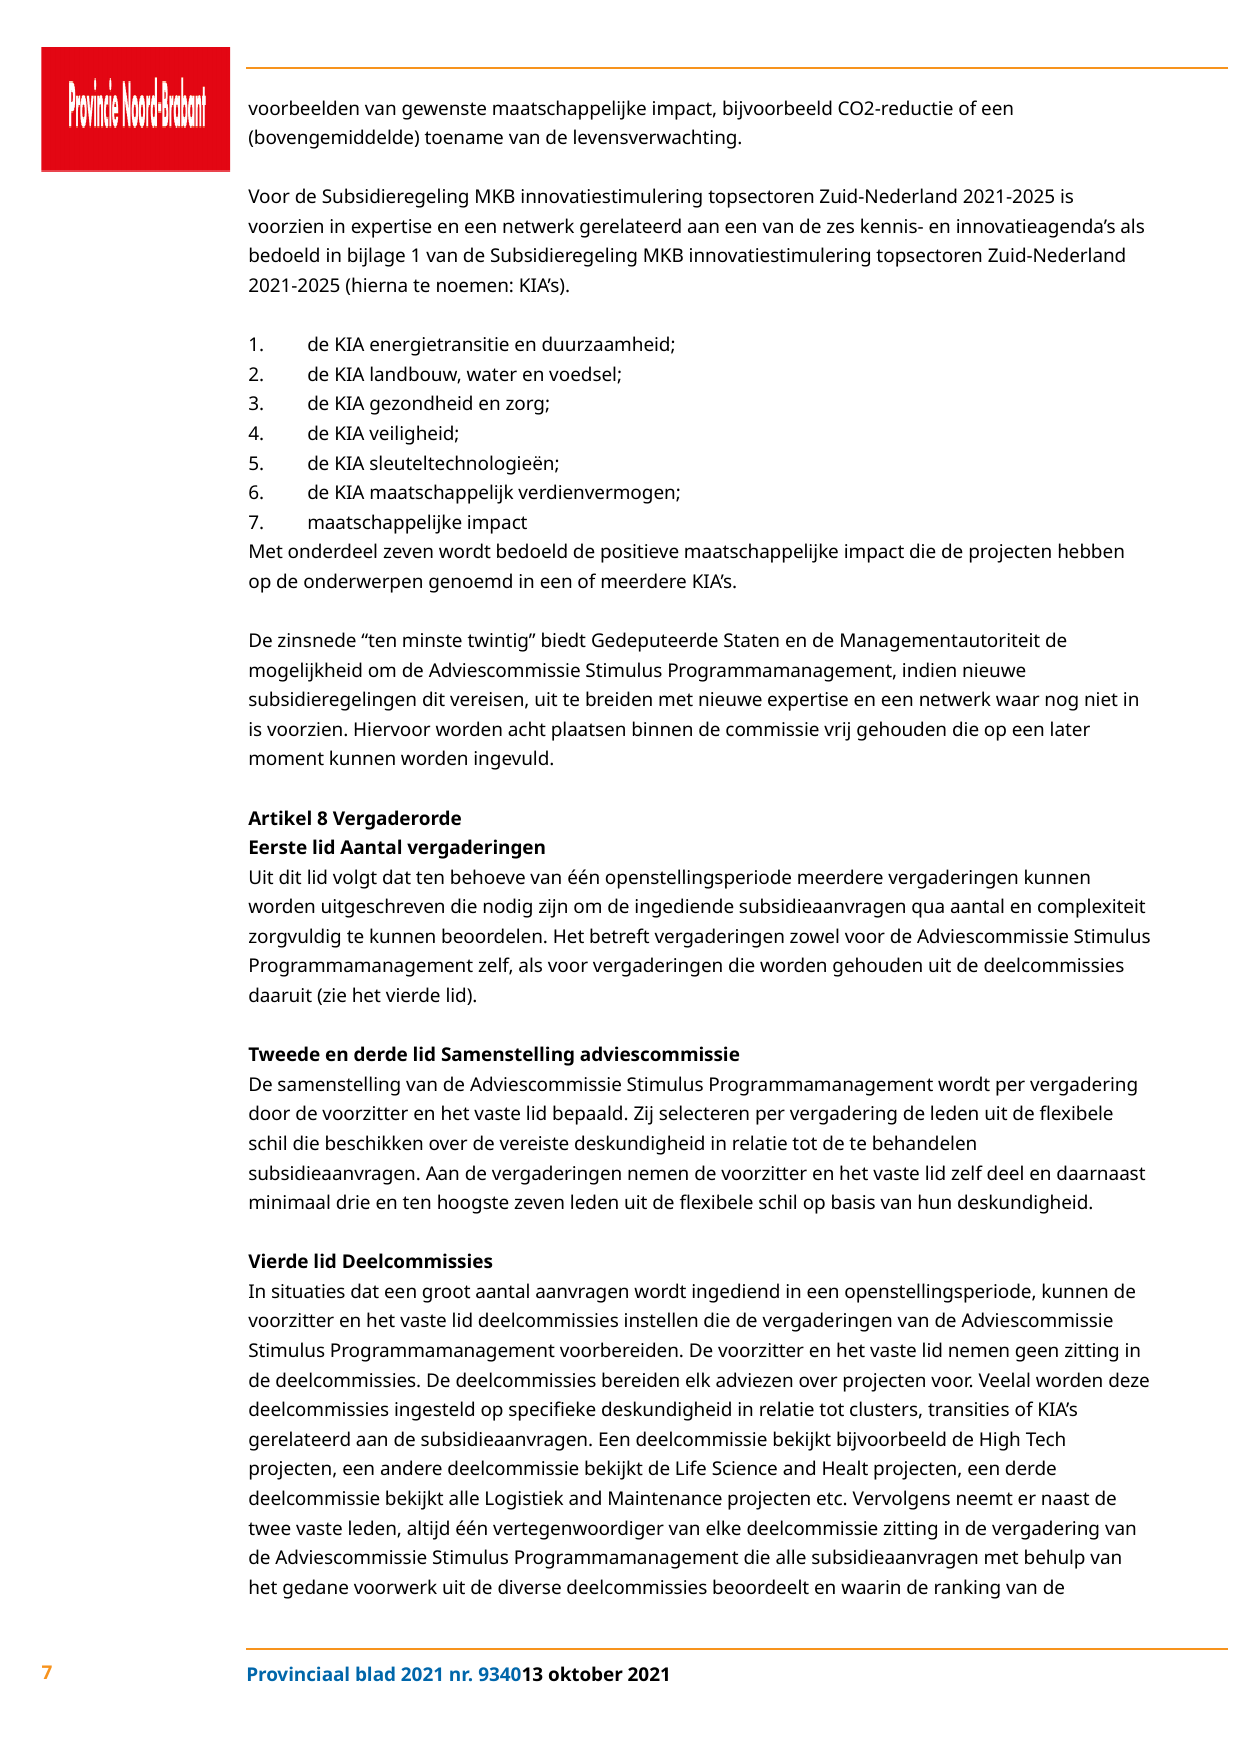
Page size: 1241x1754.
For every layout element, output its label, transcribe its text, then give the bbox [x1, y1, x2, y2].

text voorbeelden van gewenste maatschappelijke impact, bijvoorbeeld CO2-reductie of een (bovengemiddelde) toename van de levensverwachting. [248, 95, 1152, 150]
text In situaties dat een groot aantal aanvragen wordt ingediend in een openstellingsperiode, kunnen de voorzitter en het vaste lid deelcommissies instellen die de vergaderingen van de Adviescommissie Stimulus Programmamanagement voorbereiden. De voorzitter en het vaste lid nemen geen zitting in de deelcommissies. De deelcommissies bereiden elk adviezen over projecten voor. Veelal worden deze deelcommissies ingesteld op specifieke deskundigheid in relatie tot clusters, transities of KIA’s gerelateerd aan de subsidieaanvragen. Een deelcommissie bekijkt bijvoorbeeld de High Tech projecten, een andere deelcommissie bekijkt de Life Science and Healt projecten, een derde deelcommissie bekijkt alle Logistiek and Maintenance projecten etc. Vervolgens neemt er naast de twee vaste leden, altijd één vertegenwoordiger van elke deelcommissie zitting in de vergadering van de Adviescommissie Stimulus Programmamanagement die alle subsidieaanvragen met behulp van het gedane voorwerk uit de diverse deelcommissies beoordeelt en waarin de ranking van de [248, 1278, 1152, 1600]
list de KIA gezondheid en zorg; [248, 391, 1152, 416]
list de KIA landbouw, water en voedsel; [248, 361, 1152, 387]
list maatschappelijke impact [248, 509, 1152, 535]
list de KIA energietransitie en duurzaamheid; [248, 331, 1152, 357]
text Met onderdeel zeven wordt bedoeld de positieve maatschappelijke impact die de projecten hebben op de onderwerpen genoemd in een of meerdere KIA’s. [248, 538, 1152, 594]
list de KIA veiligheid; [248, 420, 1152, 446]
list de KIA sleuteltechnologieën; [248, 450, 1152, 476]
text De zinsnede “ten minste twintig” biedt Gedeputeerde Staten en de Managementautoriteit de mogelijkheid om de Adviescommissie Stimulus Programmamanagement, indien nieuwe subsidieregelingen dit vereisen, uit te breiden met nieuwe expertise en een netwerk waar nog niet in is voorzien. Hiervoor worden acht plaatsen binnen de commissie vrij gehouden die op een later moment kunnen worden ingevuld. [248, 627, 1152, 771]
text Uit dit lid volgt dat ten behoeve van één openstellingsperiode meerdere vergaderingen kunnen worden uitgeschreven die nodig zijn om de ingediende subsidieaanvragen qua aantal en complexiteit zorgvuldig te kunnen beoordelen. Het betreft vergaderingen zowel voor de Adviescommissie Stimulus Programmamanagement zelf, als voor vergaderingen die worden gehouden uit de deelcommissies daaruit (zie het vierde lid). [248, 864, 1152, 1008]
text Voor de Subsidieregeling MKB innovatiestimulering topsectoren Zuid-Nederland 2021-2025 is voorzien in expertise en een netwerk gerelateerd aan een van de zes kennis- en innovatieagenda’s als bedoeld in bijlage 1 van de Subsidieregeling MKB innovatiestimulering topsectoren Zuid-Nederland 2021-2025 (hierna te noemen: KIA’s). [248, 183, 1152, 298]
text De samenstelling van de Adviescommissie Stimulus Programmamanagement wordt per vergadering door de voorzitter en het vaste lid bepaald. Zij selecteren per vergadering de leden uit de flexibele schil die beschikken over de vereiste deskundigheid in relatie tot de te behandelen subsidieaanvragen. Aan de vergaderingen nemen de voorzitter en het vaste lid zelf deel en daarnaast minimaal drie en ten hoogste zeven leden uit de flexibele schil op basis van hun deskundigheid. [248, 1071, 1152, 1215]
text Tweede en derde lid Samenstelling adviescommissie [248, 1041, 1152, 1067]
picture [41, 47, 231, 172]
text Artikel 8 Vergaderorde [248, 805, 1152, 831]
text Vierde lid Deelcommissies [248, 1248, 1152, 1274]
list de KIA maatschappelijk verdienvermogen; [248, 479, 1152, 505]
text Eerste lid Aantal vergaderingen [248, 834, 1152, 860]
